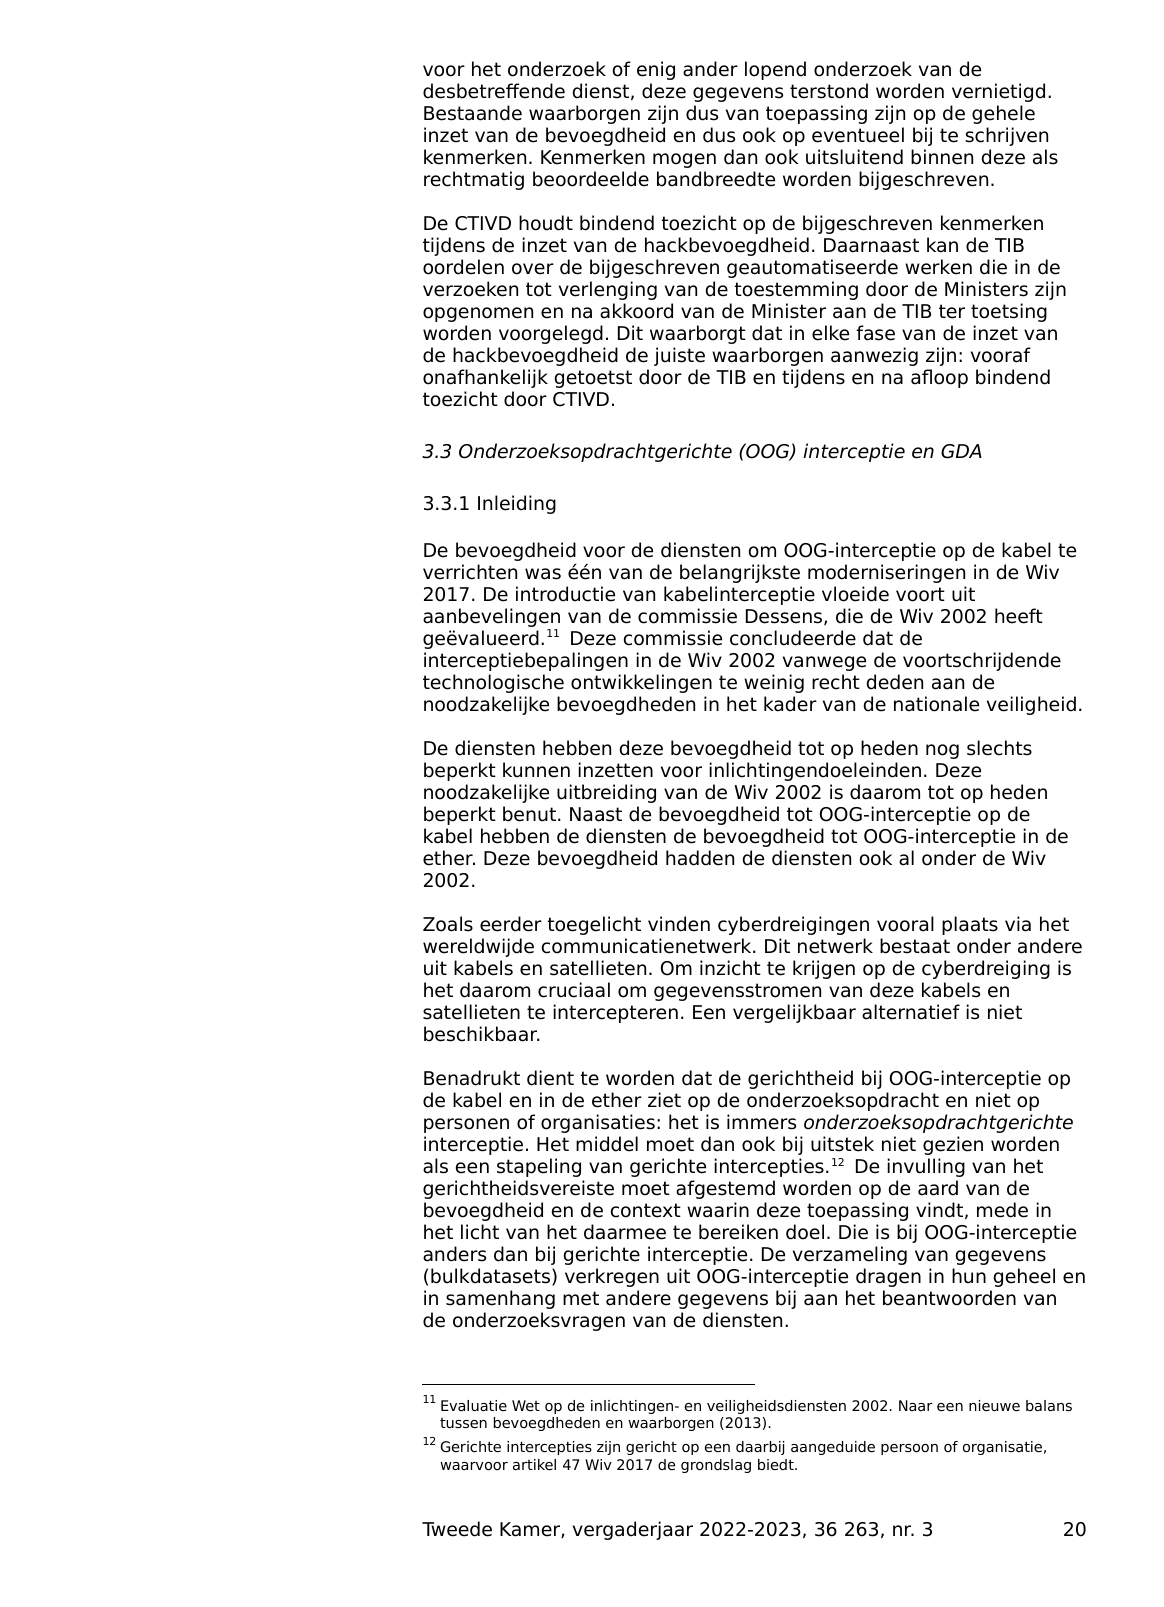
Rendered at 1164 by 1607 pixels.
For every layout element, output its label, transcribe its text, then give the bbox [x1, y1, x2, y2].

text De diensten hebben deze bevoegdheid tot op heden nog slechts beperkt kunnen inzetten voor inlichtingendoeleinden. Deze noodzakelijke uitbreiding van de Wiv 2002 is daarom tot op heden beperkt benut. Naast de bevoegdheid tot OOG-interceptie op de kabel hebben de diensten de bevoegdheid tot OOG-interceptie in de ether. Deze bevoegdheid hadden de diensten ook al onder de Wiv 2002. [422, 738, 1087, 892]
text De CTIVD houdt bindend toezicht op de bijgeschreven kenmerken tijdens de inzet van de hackbevoegdheid. Daarnaast kan de TIB oordelen over de bijgeschreven geautomatiseerde werken die in de verzoeken tot verlenging van de toestemming door de Ministers zijn opgenomen en na akkoord van de Minister aan de TIB ter toetsing worden voorgelegd. Dit waarborgt dat in elke fase van de inzet van de hackbevoegdheid de juiste waarborgen aanwezig zijn: vooraf onafhankelijk getoetst door de TIB en tijdens en na afloop bindend toezicht door CTIVD. [422, 213, 1087, 411]
subtitle 3.3.1 Inleiding [422, 493, 1087, 515]
text voor het onderzoek of enig ander lopend onderzoek van de desbetreffende dienst, deze gegevens terstond worden vernietigd. Bestaande waarborgen zijn dus van toepassing zijn op de gehele inzet van de bevoegdheid en dus ook op eventueel bij te schrijven kenmerken. Kenmerken mogen dan ook uitsluitend binnen deze als rechtmatig beoordeelde bandbreedte worden bijgeschreven. [422, 59, 1087, 191]
text Gerichte intercepties zijn gericht op een daarbij aangeduide persoon of organisatie, waarvoor artikel 47 Wiv 2017 de grondslag biedt. [422, 1435, 1087, 1474]
text Benadrukt dient te worden dat de gerichtheid bij OOG-interceptie op de kabel en in de ether ziet op de onderzoeksopdracht en niet op personen of organisaties: het is immers onderzoeksopdrachtgerichte interceptie. Het middel moet dan ook bij uitstek niet gezien worden als een stapeling van gerichte intercepties. De invulling van het gerichtheidsvereiste moet afgestemd worden op de aard van de bevoegdheid en de context waarin deze toepassing vindt, mede in het licht van het daarmee te bereiken doel. Die is bij OOG-interceptie anders dan bij gerichte interceptie. De verzameling van gegevens (bulkdatasets) verkregen uit OOG-interceptie dragen in hun geheel en in samenhang met andere gegevens bij aan het beantwoorden van de onderzoeksvragen van de diensten. [422, 1068, 1087, 1332]
subtitle 3.3 Onderzoeksopdrachtgerichte (OOG) interceptie en GDA [422, 441, 1087, 463]
text Evaluatie Wet op de inlichtingen- en veiligheidsdiensten 2002. Naar een nieuwe balans tussen bevoegdheden en waarborgen (2013). [422, 1393, 1087, 1432]
text De bevoegdheid voor de diensten om OOG-interceptie op de kabel te verrichten was één van de belangrijkste moderniseringen in de Wiv 2017. De introductie van kabelinterceptie vloeide voort uit aanbevelingen van de commissie Dessens, die de Wiv 2002 heeft geëvalueerd. Deze commissie concludeerde dat de interceptiebepalingen in de Wiv 2002 vanwege de voortschrijdende technologische ontwikkelingen te weinig recht deden aan de noodzakelijke bevoegdheden in het kader van de nationale veiligheid. [422, 540, 1087, 716]
text Zoals eerder toegelicht vinden cyberdreigingen vooral plaats via het wereldwijde communicatienetwerk. Dit netwerk bestaat onder andere uit kabels en satellieten. Om inzicht te krijgen op de cyberdreiging is het daarom cruciaal om gegevensstromen van deze kabels en satellieten te intercepteren. Een vergelijkbaar alternatief is niet beschikbaar. [422, 914, 1087, 1046]
